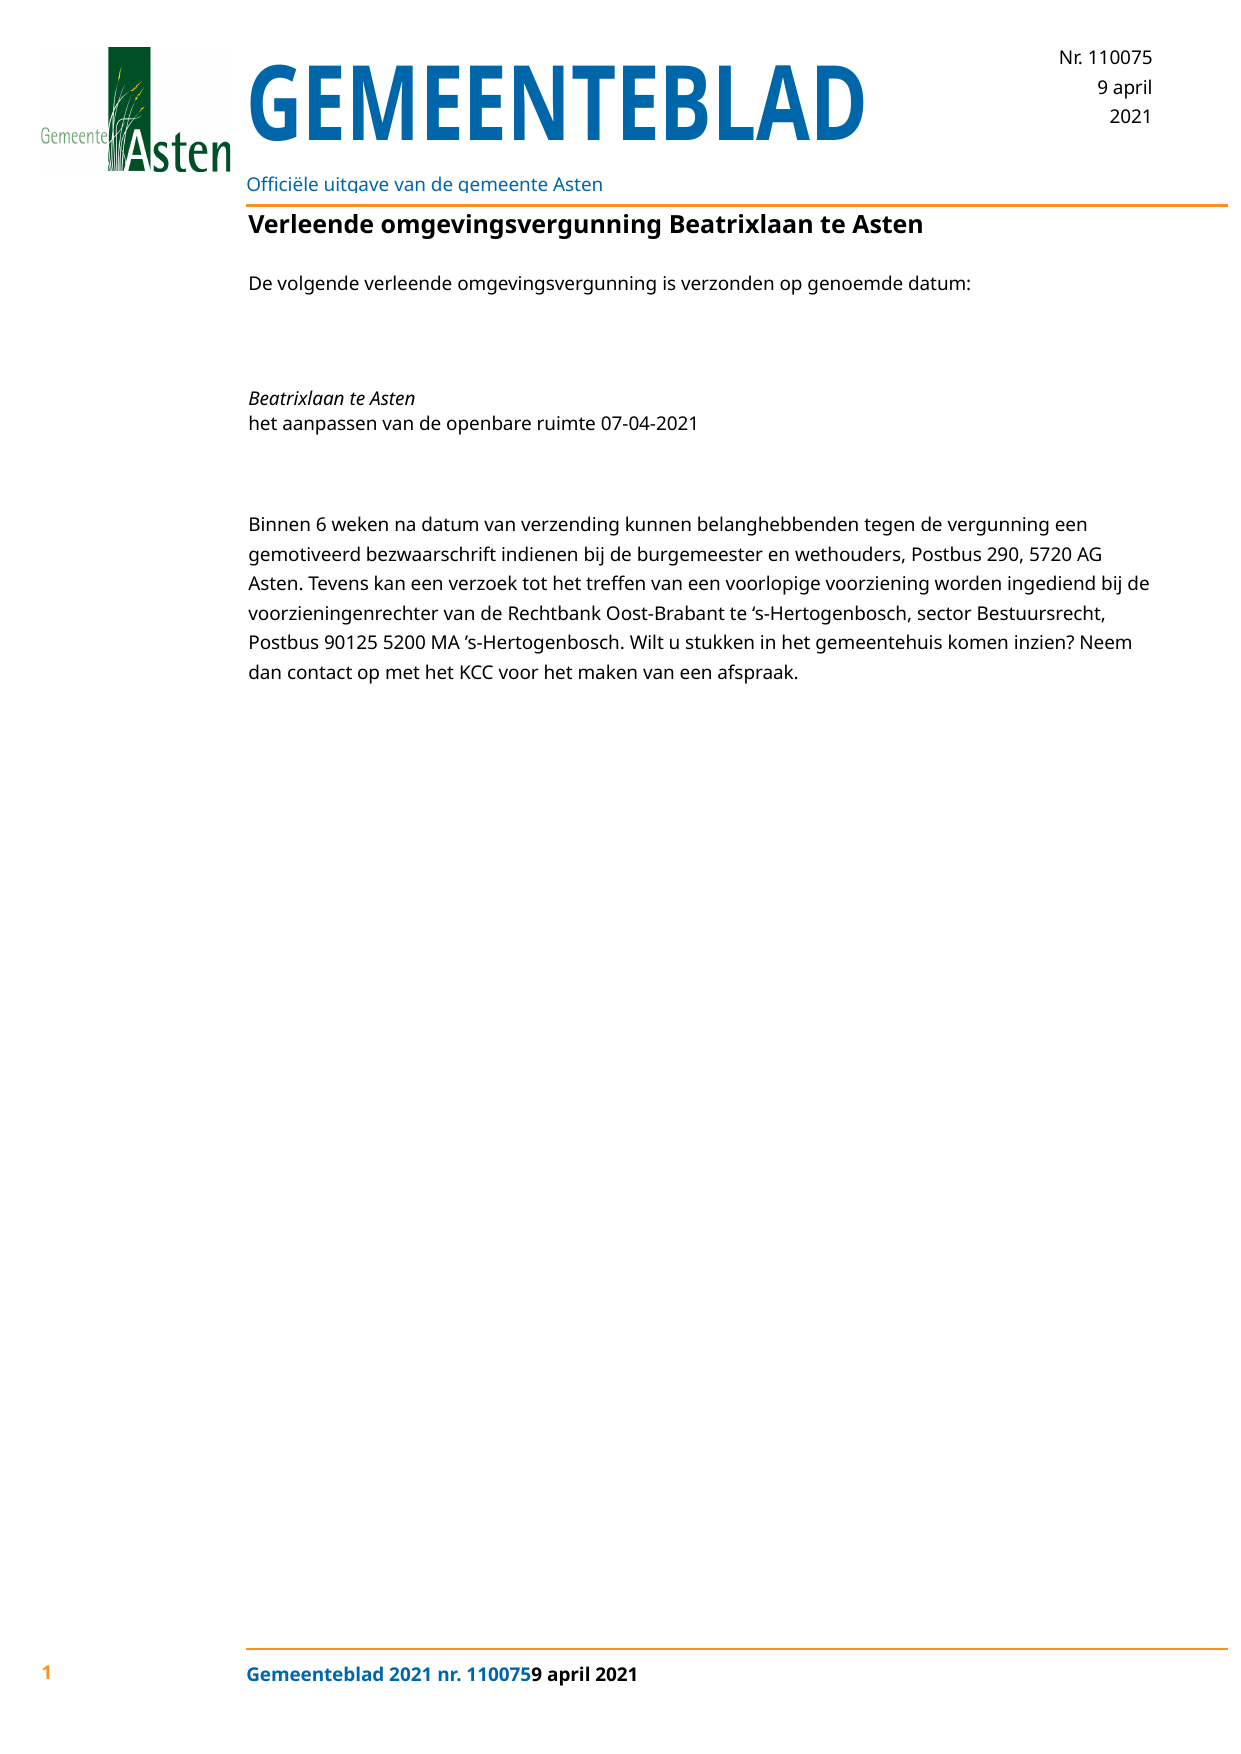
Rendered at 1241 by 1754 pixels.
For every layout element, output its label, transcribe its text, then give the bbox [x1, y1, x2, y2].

text het aanpassen van de openbare ruimte 07-04-2021 [248, 410, 1152, 436]
text Beatrixlaan te Asten [248, 385, 1152, 410]
text Binnen 6 weken na datum van verzending kunnen belanghebbenden tegen de vergunning een gemotiveerd bezwaarschrift indienen bij de burgemeester en wethouders, Postbus 290, 5720 AG Asten. Tevens kan een verzoek tot het treffen van een voorlopige voorziening worden ingediend bij de voorzieningenrechter van de Rechtbank Oost-Brabant te ‘s-Hertogenbosch, sector Bestuursrecht, Postbus 90125 5200 MA ’s-Hertogenbosch. Wilt u stukken in het gemeentehuis komen inzien? Neem dan contact op met het KCC voor het maken van een afspraak. [248, 511, 1152, 685]
text Verleende omgevingsvergunning Beatrixlaan te Asten [248, 207, 1152, 241]
picture [41, 47, 231, 172]
text De volgende verleende omgevingsvergunning is verzonden op genoemde datum: [248, 270, 1152, 296]
